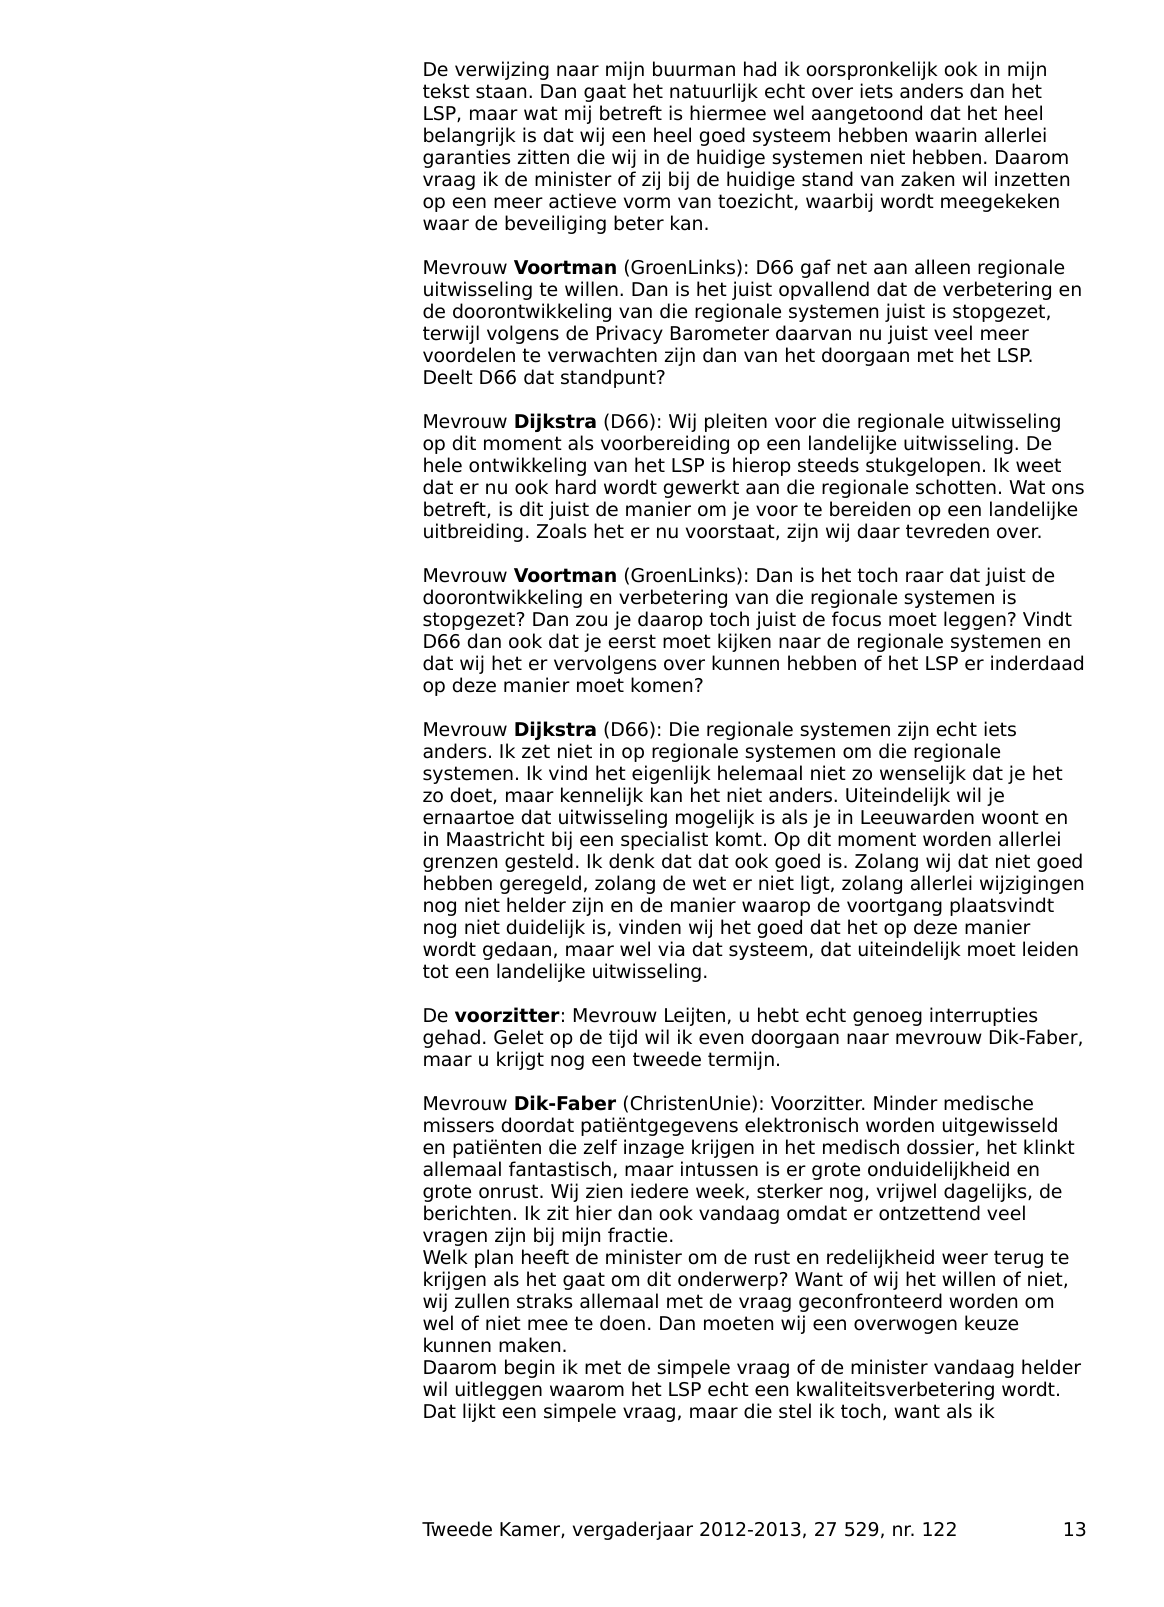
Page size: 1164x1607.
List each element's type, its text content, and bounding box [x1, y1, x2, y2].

text De verwijzing naar mijn buurman had ik oorspronkelijk ook in mijn tekst staan. Dan gaat het natuurlijk echt over iets anders dan het LSP, maar wat mij betreft is hiermee wel aangetoond dat het heel belangrijk is dat wij een heel goed systeem hebben waarin allerlei garanties zitten die wij in de huidige systemen niet hebben. Daarom vraag ik de minister of zij bij de huidige stand van zaken wil inzetten op een meer actieve vorm van toezicht, waarbij wordt meegekeken waar de beveiliging beter kan. [422, 59, 1087, 235]
text Mevrouw Dijkstra (D66): Die regionale systemen zijn echt iets anders. Ik zet niet in op regionale systemen om die regionale systemen. Ik vind het eigenlijk helemaal niet zo wenselijk dat je het zo doet, maar kennelijk kan het niet anders. Uiteindelijk wil je ernaartoe dat uitwisseling mogelijk is als je in Leeuwarden woont en in Maastricht bij een specialist komt. Op dit moment worden allerlei grenzen gesteld. Ik denk dat dat ook goed is. Zolang wij dat niet goed hebben geregeld, zolang de wet er niet ligt, zolang allerlei wijzigingen nog niet helder zijn en de manier waarop de voortgang plaatsvindt nog niet duidelijk is, vinden wij het goed dat het op deze manier wordt gedaan, maar wel via dat systeem, dat uiteindelijk moet leiden tot een landelijke uitwisseling. [422, 719, 1087, 983]
text Welk plan heeft de minister om de rust en redelijkheid weer terug te krijgen als het gaat om dit onderwerp? Want of wij het willen of niet, wij zullen straks allemaal met de vraag geconfronteerd worden om wel of niet mee te doen. Dan moeten wij een overwogen keuze kunnen maken. [422, 1247, 1087, 1357]
text Daarom begin ik met de simpele vraag of de minister vandaag helder wil uitleggen waarom het LSP echt een kwaliteitsverbetering wordt. Dat lijkt een simpele vraag, maar die stel ik toch, want als ik [422, 1357, 1087, 1423]
text Mevrouw Dik-Faber (ChristenUnie): Voorzitter. Minder medische missers doordat patiëntgegevens elektronisch worden uitgewisseld en patiënten die zelf inzage krijgen in het medisch dossier, het klinkt allemaal fantastisch, maar intussen is er grote onduidelijkheid en grote onrust. Wij zien iedere week, sterker nog, vrijwel dagelijks, de berichten. Ik zit hier dan ook vandaag omdat er ontzettend veel vragen zijn bij mijn fractie. [422, 1093, 1087, 1247]
text Mevrouw Voortman (GroenLinks): D66 gaf net aan alleen regionale uitwisseling te willen. Dan is het juist opvallend dat de verbetering en de doorontwikkeling van die regionale systemen juist is stopgezet, terwijl volgens de Privacy Barometer daarvan nu juist veel meer voordelen te verwachten zijn dan van het doorgaan met het LSP. Deelt D66 dat standpunt? [422, 257, 1087, 389]
text De voorzitter: Mevrouw Leijten, u hebt echt genoeg interrupties gehad. Gelet op de tijd wil ik even doorgaan naar mevrouw Dik-Faber, maar u krijgt nog een tweede termijn. [422, 1005, 1087, 1071]
text Mevrouw Dijkstra (D66): Wij pleiten voor die regionale uitwisseling op dit moment als voorbereiding op een landelijke uitwisseling. De hele ontwikkeling van het LSP is hierop steeds stukgelopen. Ik weet dat er nu ook hard wordt gewerkt aan die regionale schotten. Wat ons betreft, is dit juist de manier om je voor te bereiden op een landelijke uitbreiding. Zoals het er nu voorstaat, zijn wij daar tevreden over. [422, 411, 1087, 543]
text Mevrouw Voortman (GroenLinks): Dan is het toch raar dat juist de doorontwikkeling en verbetering van die regionale systemen is stopgezet? Dan zou je daarop toch juist de focus moet leggen? Vindt D66 dan ook dat je eerst moet kijken naar de regionale systemen en dat wij het er vervolgens over kunnen hebben of het LSP er inderdaad op deze manier moet komen? [422, 565, 1087, 697]
